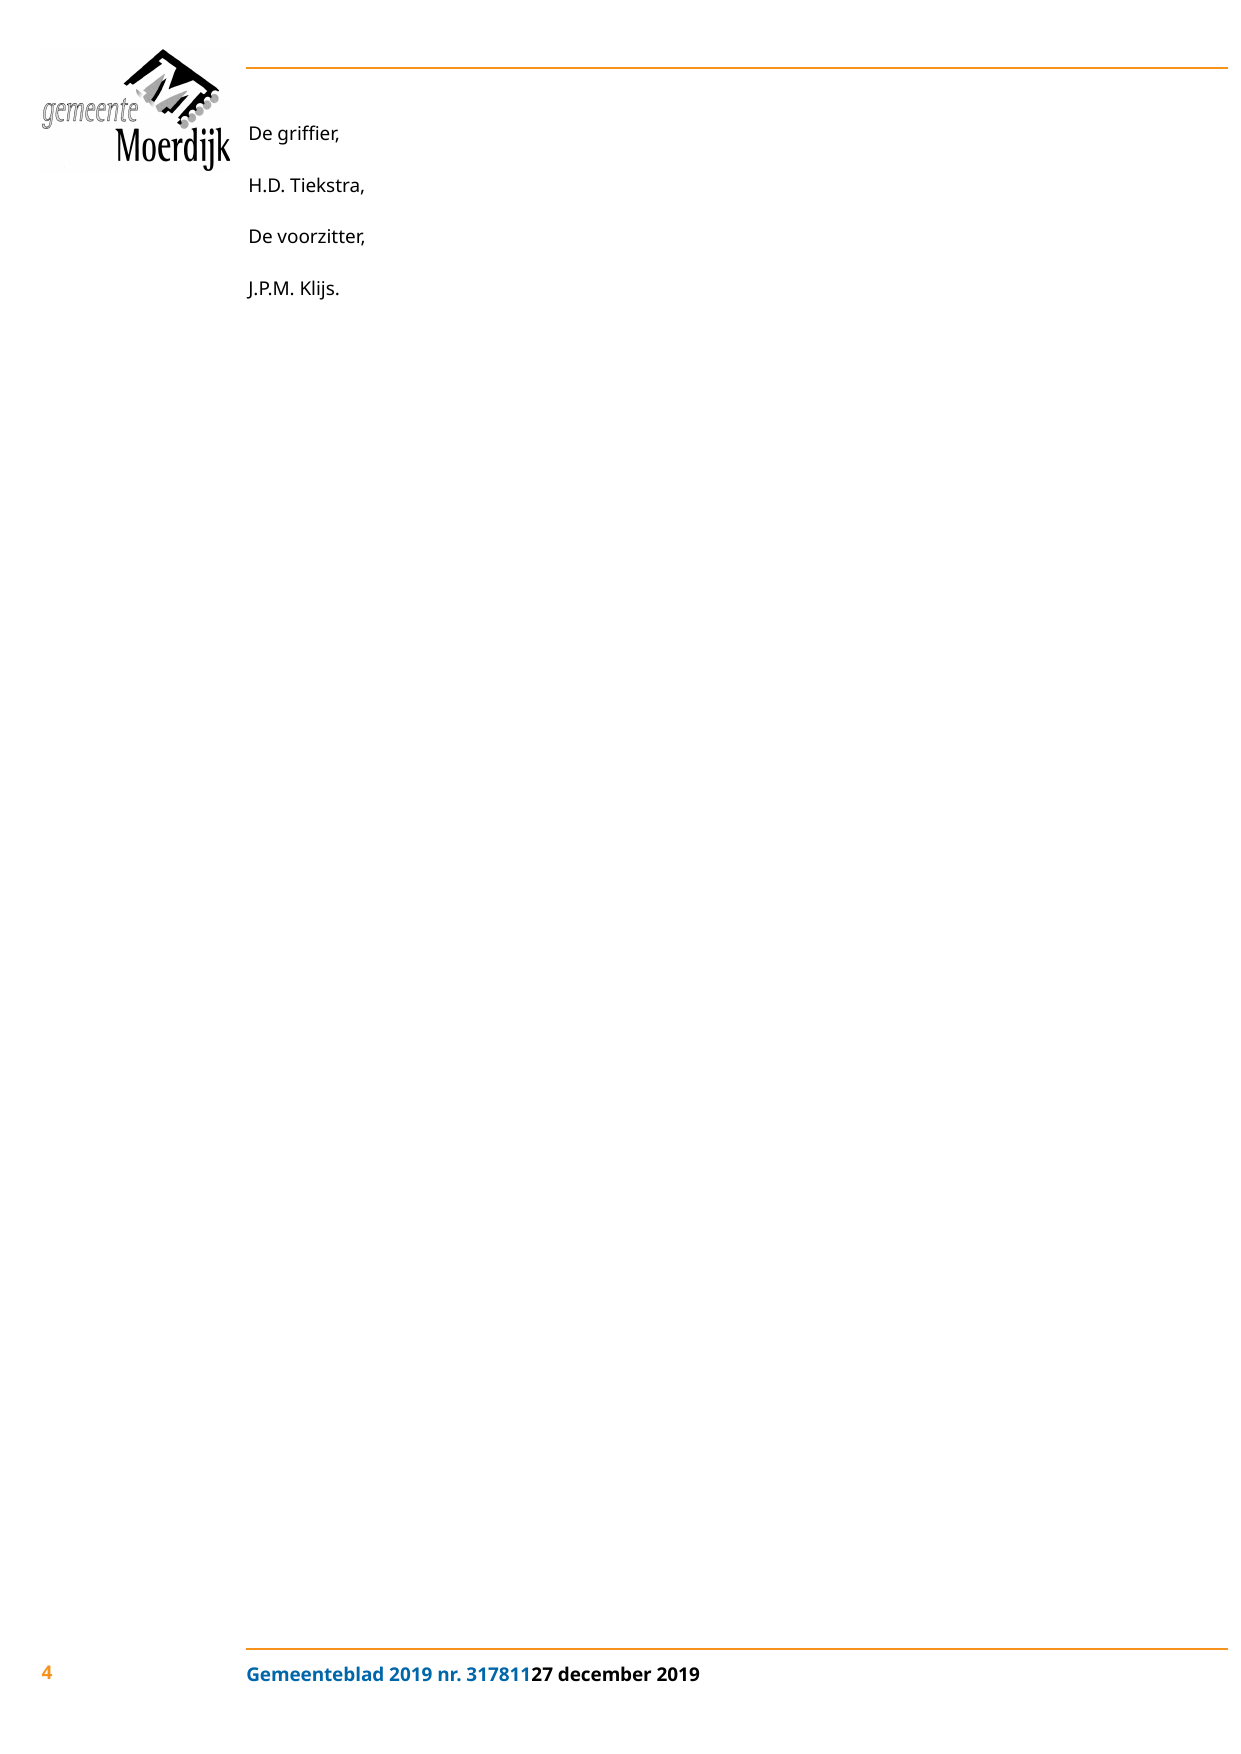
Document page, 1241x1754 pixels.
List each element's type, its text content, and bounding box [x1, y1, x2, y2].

text De griffier, [248, 121, 1152, 146]
text De voorzitter, [248, 223, 1152, 249]
text J.P.M. Klijs. [248, 275, 1152, 301]
text H.D. Tiekstra, [248, 172, 1152, 198]
picture [41, 47, 231, 172]
